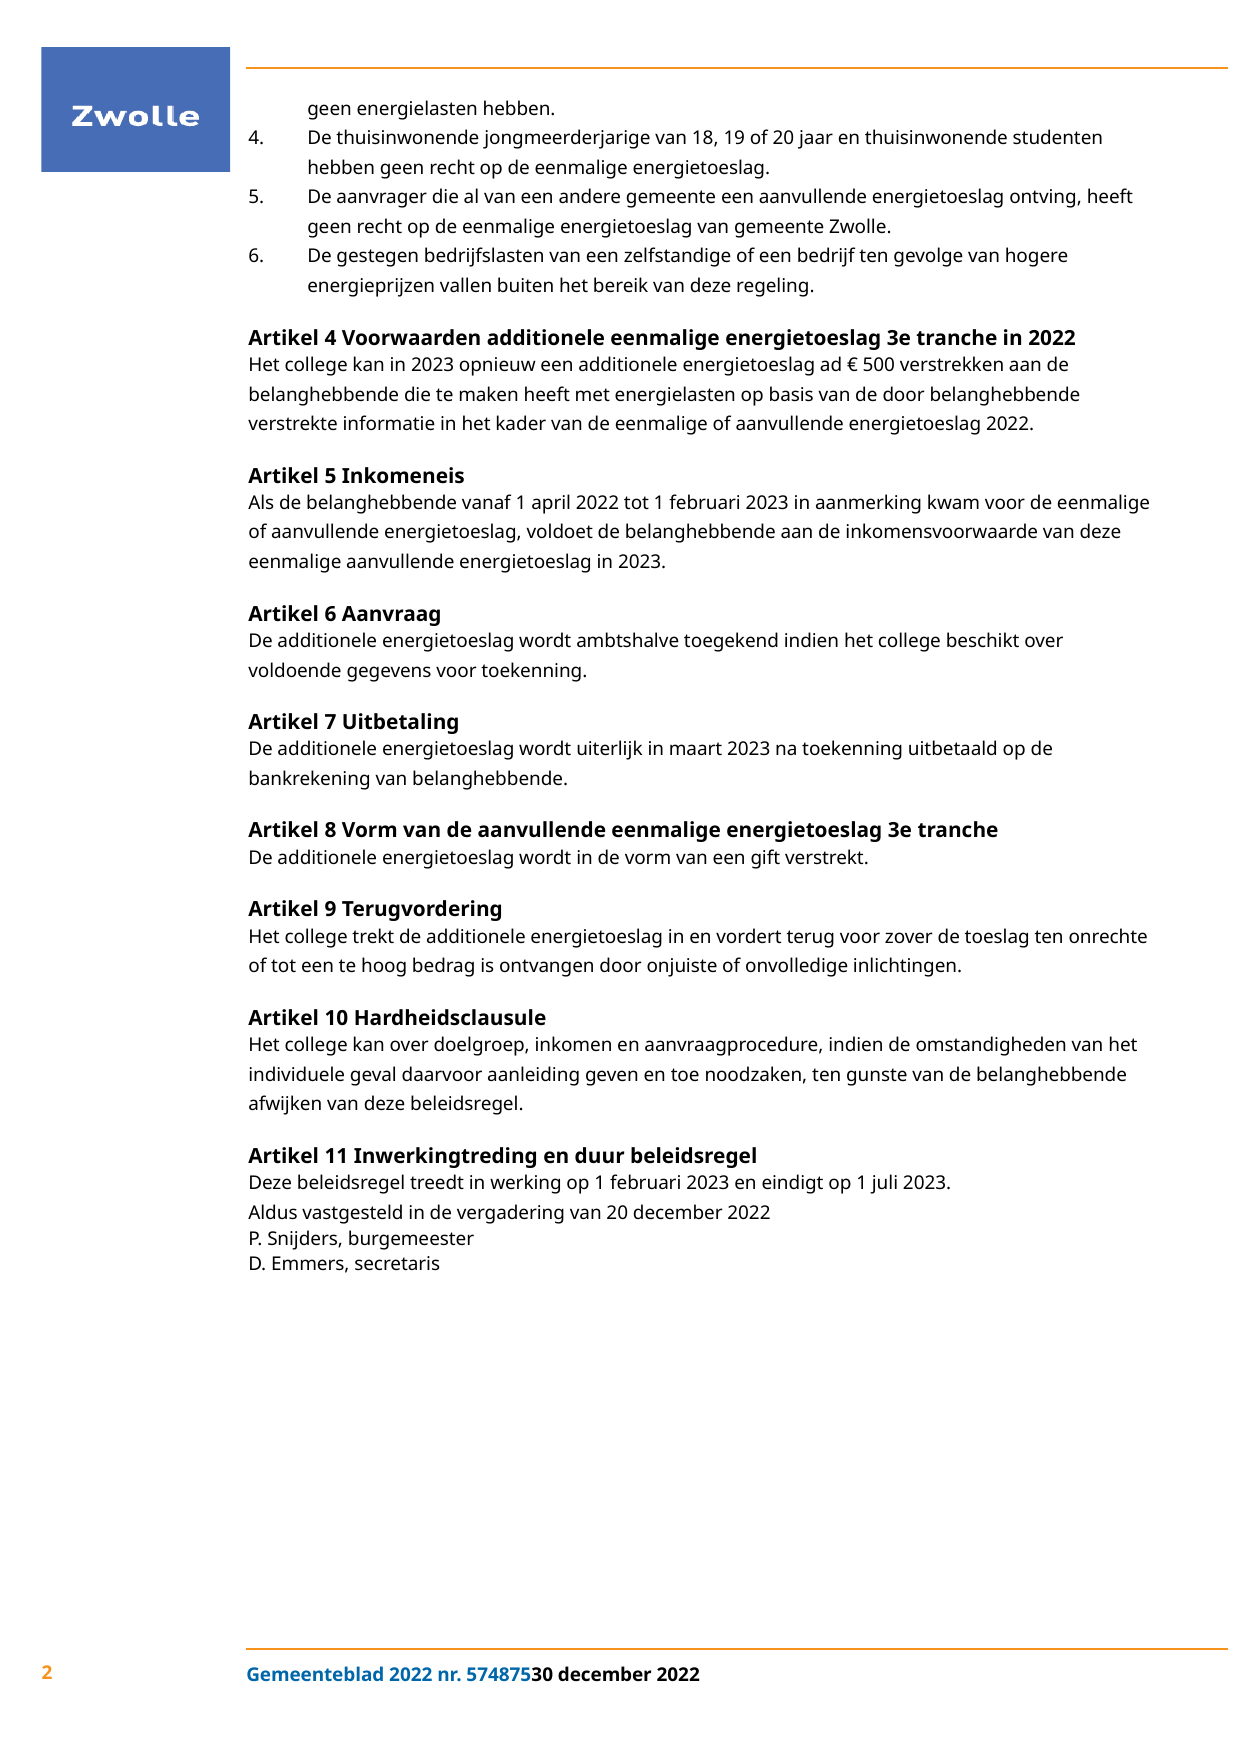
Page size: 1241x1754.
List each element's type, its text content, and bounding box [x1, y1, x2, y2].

text Aldus vastgesteld in de vergadering van 20 december 2022 [248, 1199, 1152, 1225]
text D. Emmers, secretaris [248, 1250, 1152, 1276]
text De additionele energietoeslag wordt in de vorm van een gift verstrekt. [248, 844, 1152, 870]
list De thuisinwonende jongmeerderjarige van 18, 19 of 20 jaar en thuisinwonende studenten hebben geen recht op de eenmalige energietoeslag. [248, 124, 1152, 180]
text De additionele energietoeslag wordt ambtshalve toegekend indien het college beschikt over voldoende gegevens voor toekenning. [248, 627, 1152, 682]
list geen energielasten hebben. [248, 95, 1152, 121]
text Artikel 7 Uitbetaling [248, 707, 1152, 736]
text Artikel 9 Terugvordering [248, 894, 1152, 923]
text Als de belanghebbende vanaf 1 april 2022 tot 1 februari 2023 in aanmerking kwam voor de eenmalige of aanvullende energietoeslag, voldoet de belanghebbende aan de inkomensvoorwaarde van deze eenmalige aanvullende energietoeslag in 2023. [248, 489, 1152, 574]
text Het college kan over doelgroep, inkomen en aanvraagprocedure, indien de omstandigheden van het individuele geval daarvoor aanleiding geven en toe noodzaken, ten gunste van de belanghebbende afwijken van deze beleidsregel. [248, 1031, 1152, 1116]
text Het college kan in 2023 opnieuw een additionele energietoeslag ad € 500 verstrekken aan de belanghebbende die te maken heeft met energielasten op basis van de door belanghebbende verstrekte informatie in het kader van de eenmalige of aanvullende energietoeslag 2022. [248, 351, 1152, 436]
text P. Snijders, burgemeester [248, 1225, 1152, 1250]
text Het college trekt de additionele energietoeslag in en vordert terug voor zover de toeslag ten onrechte of tot een te hoog bedrag is ontvangen door onjuiste of onvolledige inlichtingen. [248, 923, 1152, 978]
picture [41, 47, 231, 172]
text De additionele energietoeslag wordt uiterlijk in maart 2023 na toekenning uitbetaald op de bankrekening van belanghebbende. [248, 736, 1152, 791]
text Artikel 5 Inkomeneis [248, 461, 1152, 489]
text Artikel 11 Inwerkingtreding en duur beleidsregel [248, 1141, 1152, 1169]
text Artikel 4 Voorwaarden additionele eenmalige energietoeslag 3e tranche in 2022 [248, 323, 1152, 351]
text Artikel 10 Hardheidsclausule [248, 1003, 1152, 1031]
text Deze beleidsregel treedt in werking op 1 februari 2023 en eindigt op 1 juli 2023. [248, 1169, 1152, 1195]
text Artikel 8 Vorm van de aanvullende eenmalige energietoeslag 3e tranche [248, 816, 1152, 844]
list De gestegen bedrijfslasten van een zelfstandige of een bedrijf ten gevolge van hogere energieprijzen vallen buiten het bereik van deze regeling. [248, 243, 1152, 298]
text Artikel 6 Aanvraag [248, 599, 1152, 627]
list De aanvrager die al van een andere gemeente een aanvullende energietoeslag ontving, heeft geen recht op de eenmalige energietoeslag van gemeente Zwolle. [248, 183, 1152, 239]
